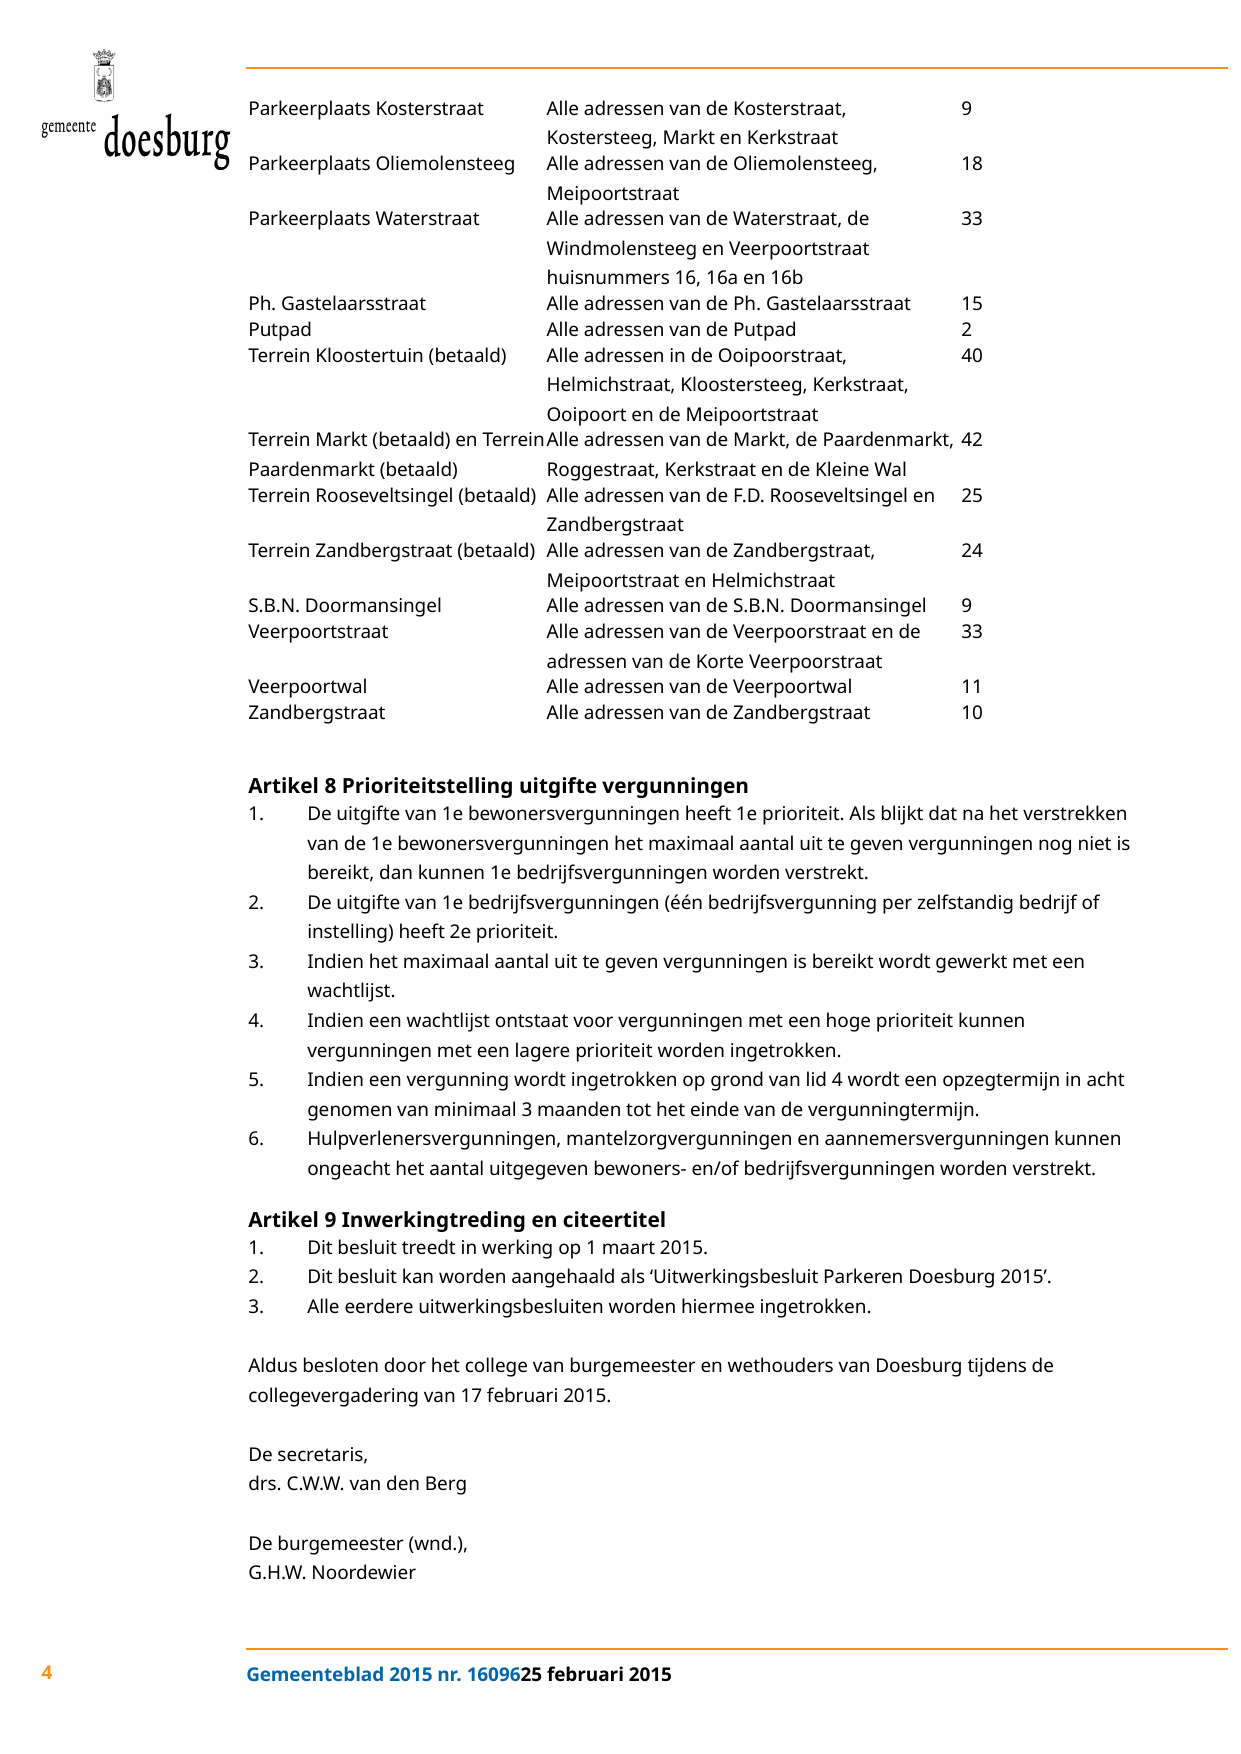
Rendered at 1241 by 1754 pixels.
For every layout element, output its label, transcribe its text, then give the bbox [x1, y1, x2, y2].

table_cell 33 [961, 618, 1152, 674]
table_cell Alle adressen van de Kosterstraat, Kostersteeg, Markt en Kerkstraat [546, 95, 961, 150]
table_cell Alle adressen van de Veerpoorstraat en de adressen van de Korte Veerpoorstraat [546, 618, 961, 674]
table_cell 2 [961, 316, 1152, 342]
text Aldus besloten door het college van burgemeester en wethouders van Doesburg tijdens de collegevergadering van 17 februari 2015. [248, 1352, 1152, 1408]
table_cell Alle adressen van de F.D. Rooseveltsingel en Zandbergstraat [546, 482, 961, 537]
text Artikel 9 Inwerkingtreding en citeertitel [248, 1206, 1152, 1234]
text Artikel 8 Prioriteitstelling uitgifte vergunningen [248, 772, 1152, 800]
table_cell Terrein Markt (betaald) en Terrein Paardenmarkt (betaald) [248, 427, 546, 482]
list De uitgifte van 1e bedrijfsvergunningen (één bedrijfsvergunning per zelfstandig bedrijf of instelling) heeft 2e prioriteit. [248, 889, 1152, 944]
table_cell Alle adressen van de Putpad [546, 316, 961, 342]
table_cell 25 [961, 482, 1152, 537]
picture [41, 47, 231, 172]
list Indien een wachtlijst ontstaat voor vergunningen met een hoge prioriteit kunnen vergunningen met een lagere prioriteit worden ingetrokken. [248, 1007, 1152, 1062]
list Dit besluit treedt in werking op 1 maart 2015. [248, 1234, 1152, 1260]
table_cell Ph. Gastelaarsstraat [248, 290, 546, 316]
table_cell Alle adressen van de Ph. Gastelaarsstraat [546, 290, 961, 316]
table_cell Veerpoortstraat [248, 618, 546, 674]
table_cell Alle adressen van de Veerpoortwal [546, 674, 961, 699]
text De secretaris, [248, 1441, 1152, 1467]
table_cell Alle adressen van de Markt, de Paardenmarkt, Roggestraat, Kerkstraat en de Kleine Wal [546, 427, 961, 482]
table_cell Alle adressen van de Zandbergstraat [546, 699, 961, 725]
text drs. C.W.W. van den Berg [248, 1471, 1152, 1496]
table_cell 40 [961, 342, 1152, 427]
table_cell 9 [961, 593, 1152, 618]
table_cell Terrein Rooseveltsingel (betaald) [248, 482, 546, 537]
table_cell 11 [961, 674, 1152, 699]
table_cell Parkeerplaats Waterstraat [248, 205, 546, 290]
table_cell Veerpoortwal [248, 674, 546, 699]
table_cell 24 [961, 537, 1152, 593]
table_cell 42 [961, 427, 1152, 482]
list Dit besluit kan worden aangehaald als ‘Uitwerkingsbesluit Parkeren Doesburg 2015’. [248, 1263, 1152, 1289]
list Indien het maximaal aantal uit te geven vergunningen is bereikt wordt gewerkt met een wachtlijst. [248, 948, 1152, 1003]
table_cell Alle adressen van de S.B.N. Doormansingel [546, 593, 961, 618]
text G.H.W. Noordewier [248, 1559, 1152, 1585]
table_cell Terrein Kloostertuin (betaald) [248, 342, 546, 427]
table_cell 9 [961, 95, 1152, 150]
table_cell Alle adressen van de Waterstraat, de Windmolensteeg en Veerpoortstraat huisnummers 16, 16a en 16b [546, 205, 961, 290]
list Indien een vergunning wordt ingetrokken op grond van lid 4 wordt een opzegtermijn in acht genomen van minimaal 3 maanden tot het einde van de vergunningtermijn. [248, 1066, 1152, 1122]
table_cell Alle adressen van de Zandbergstraat, Meipoortstraat en Helmichstraat [546, 537, 961, 593]
table_cell Parkeerplaats Oliemolensteeg [248, 150, 546, 205]
text De burgemeester (wnd.), [248, 1530, 1152, 1556]
table_cell Terrein Zandbergstraat (betaald) [248, 537, 546, 593]
table_cell Alle adressen van de Oliemolensteeg, Meipoortstraat [546, 150, 961, 205]
table_cell Parkeerplaats Kosterstraat [248, 95, 546, 150]
table_cell 33 [961, 205, 1152, 290]
table_cell 15 [961, 290, 1152, 316]
list De uitgifte van 1e bewonersvergunningen heeft 1e prioriteit. Als blijkt dat na het verstrekken van de 1e bewonersvergunningen het maximaal aantal uit te geven vergunningen nog niet is bereikt, dan kunnen 1e bedrijfsvergunningen worden verstrekt. [248, 800, 1152, 885]
table_cell Zandbergstraat [248, 699, 546, 725]
list Alle eerdere uitwerkingsbesluiten worden hiermee ingetrokken. [248, 1293, 1152, 1319]
table_cell S.B.N. Doormansingel [248, 593, 546, 618]
table_cell Putpad [248, 316, 546, 342]
list Hulpverlenersvergunningen, mantelzorgvergunningen en aannemersvergunningen kunnen ongeacht het aantal uitgegeven bewoners- en/of bedrijfsvergunningen worden verstrekt. [248, 1126, 1152, 1181]
table_cell Alle adressen in de Ooipoorstraat, Helmichstraat, Kloostersteeg, Kerkstraat, Ooipoort en de Meipoortstraat [546, 342, 961, 427]
table_cell 18 [961, 150, 1152, 205]
table_cell 10 [961, 699, 1152, 725]
